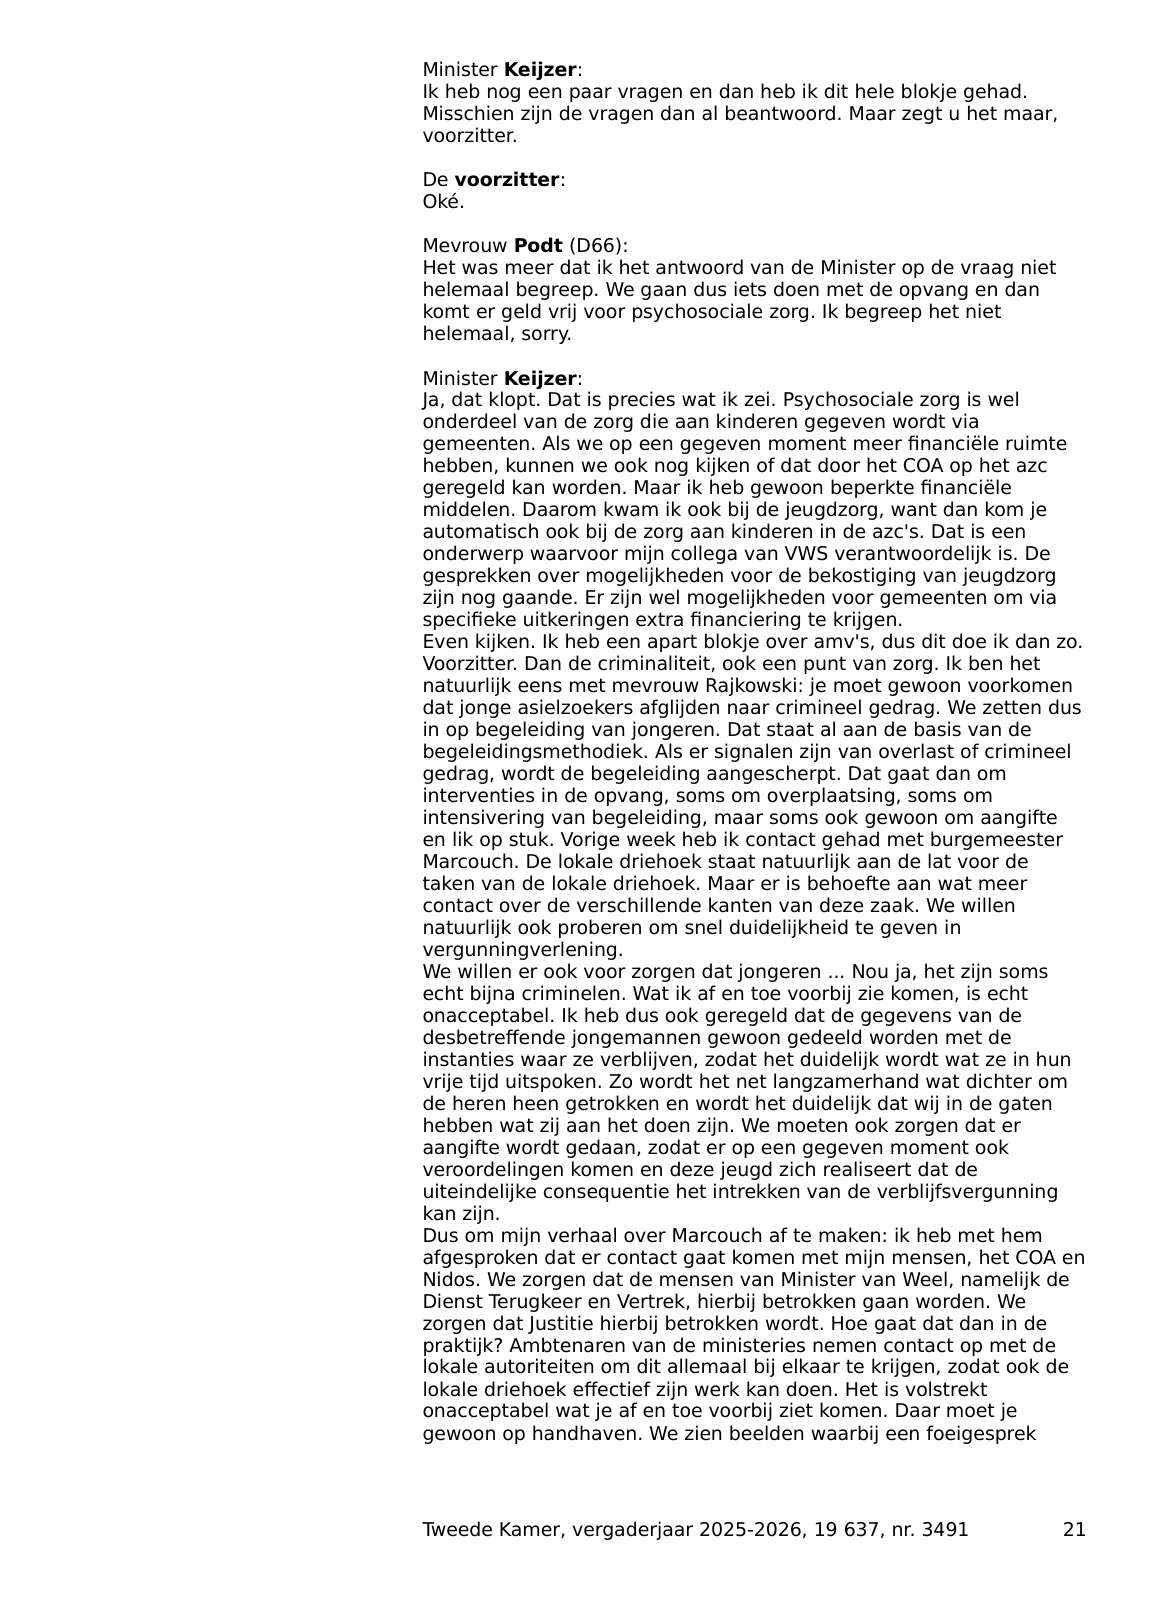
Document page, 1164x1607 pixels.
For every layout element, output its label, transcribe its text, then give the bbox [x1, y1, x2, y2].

text Ja, dat klopt. Dat is precies wat ik zei. Psychosociale zorg is wel onderdeel van de zorg die aan kinderen gegeven wordt via gemeenten. Als we op een gegeven moment meer financiële ruimte hebben, kunnen we ook nog kijken of dat door het COA op het azc geregeld kan worden. Maar ik heb gewoon beperkte financiële middelen. Daarom kwam ik ook bij de jeugdzorg, want dan kom je automatisch ook bij de zorg aan kinderen in de azc's. Dat is een onderwerp waarvoor mijn collega van VWS verantwoordelijk is. De gesprekken over mogelijkheden voor de bekostiging van jeugdzorg zijn nog gaande. Er zijn wel mogelijkheden voor gemeenten om via specifieke uitkeringen extra financiering te krijgen. [422, 389, 1087, 631]
text Voorzitter. Dan de criminaliteit, ook een punt van zorg. Ik ben het natuurlijk eens met mevrouw Rajkowski: je moet gewoon voorkomen dat jonge asielzoekers afglijden naar crimineel gedrag. We zetten dus in op begeleiding van jongeren. Dat staat al aan de basis van de begeleidingsmethodiek. Als er signalen zijn van overlast of crimineel gedrag, wordt de begeleiding aangescherpt. Dat gaat dan om interventies in de opvang, soms om overplaatsing, soms om intensivering van begeleiding, maar soms ook gewoon om aangifte en lik op stuk. Vorige week heb ik contact gehad met burgemeester Marcouch. De lokale driehoek staat natuurlijk aan de lat voor de taken van de lokale driehoek. Maar er is behoefte aan wat meer contact over de verschillende kanten van deze zaak. We willen natuurlijk ook proberen om snel duidelijkheid te geven in vergunningverlening. [422, 653, 1087, 961]
text Mevrouw Podt (D66): [422, 235, 1087, 257]
text Dus om mijn verhaal over Marcouch af te maken: ik heb met hem afgesproken dat er contact gaat komen met mijn mensen, het COA en Nidos. We zorgen dat de mensen van Minister van Weel, namelijk de Dienst Terugkeer en Vertrek, hierbij betrokken gaan worden. We zorgen dat Justitie hierbij betrokken wordt. Hoe gaat dat dan in de praktijk? Ambtenaren van de ministeries nemen contact op met de lokale autoriteiten om dit allemaal bij elkaar te krijgen, zodat ook de lokale driehoek effectief zijn werk kan doen. Het is volstrekt onacceptabel wat je af en toe voorbij ziet komen. Daar moet je gewoon op handhaven. We zien beelden waarbij een foeigesprek [422, 1224, 1087, 1444]
text De voorzitter: [422, 169, 1087, 191]
text We willen er ook voor zorgen dat jongeren ... Nou ja, het zijn soms echt bijna criminelen. Wat ik af en toe voorbij zie komen, is echt onacceptabel. Ik heb dus ook geregeld dat de gegevens van de desbetreffende jongemannen gewoon gedeeld worden met de instanties waar ze verblijven, zodat het duidelijk wordt wat ze in hun vrije tijd uitspoken. Zo wordt het net langzamerhand wat dichter om de heren heen getrokken en wordt het duidelijk dat wij in de gaten hebben wat zij aan het doen zijn. We moeten ook zorgen dat er aangifte wordt gedaan, zodat er op een gegeven moment ook veroordelingen komen en deze jeugd zich realiseert dat de uiteindelijke consequentie het intrekken van de verblijfsvergunning kan zijn. [422, 961, 1087, 1224]
text Minister Keijzer: [422, 59, 1087, 81]
text Minister Keijzer: [422, 367, 1087, 389]
text Oké. [422, 191, 1087, 213]
text Even kijken. Ik heb een apart blokje over amv's, dus dit doe ik dan zo. [422, 631, 1087, 653]
text Ik heb nog een paar vragen en dan heb ik dit hele blokje gehad. Misschien zijn de vragen dan al beantwoord. Maar zegt u het maar, voorzitter. [422, 81, 1087, 147]
text Het was meer dat ik het antwoord van de Minister op de vraag niet helemaal begreep. We gaan dus iets doen met de opvang en dan komt er geld vrij voor psychosociale zorg. Ik begreep het niet helemaal, sorry. [422, 257, 1087, 345]
